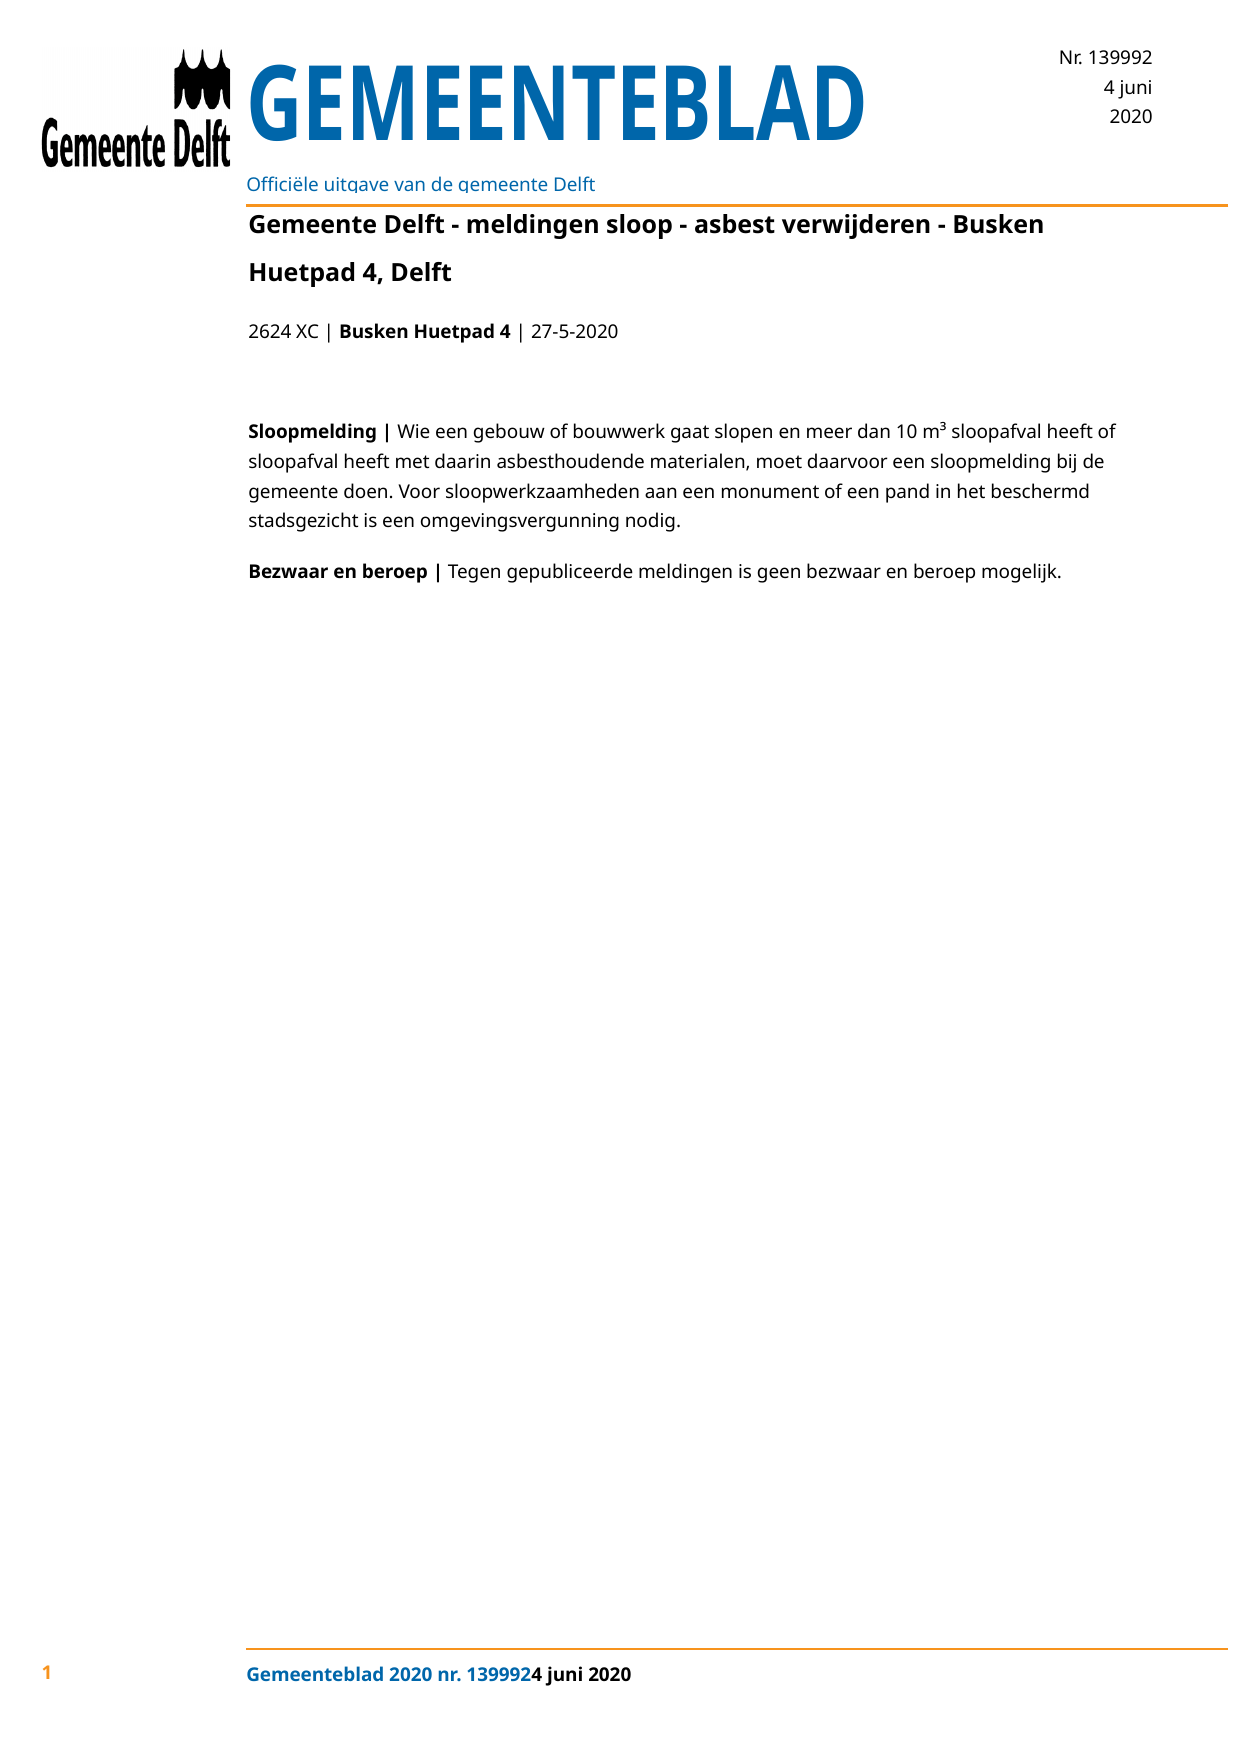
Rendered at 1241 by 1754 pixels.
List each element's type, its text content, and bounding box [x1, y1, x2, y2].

text Gemeente Delft - meldingen sloop - asbest verwijderen - Busken Huetpad 4, Delft [248, 207, 1152, 288]
text Sloopmelding | Wie een gebouw of bouwwerk gaat slopen en meer dan 10 m³ sloopafval heeft of sloopafval heeft met daarin asbesthoudende materialen, moet daarvoor een sloopmelding bij de gemeente doen. Voor sloopwerkzaamheden aan een monument of een pand in het beschermd stadsgezicht is een omgevingsvergunning nodig. [248, 419, 1152, 533]
text Bezwaar en beroep | Tegen gepubliceerde meldingen is geen bezwaar en beroep mogelijk. [248, 558, 1152, 584]
text 2624 XC | Busken Huetpad 4 | 27-5-2020 [248, 318, 1152, 344]
picture [41, 47, 231, 172]
